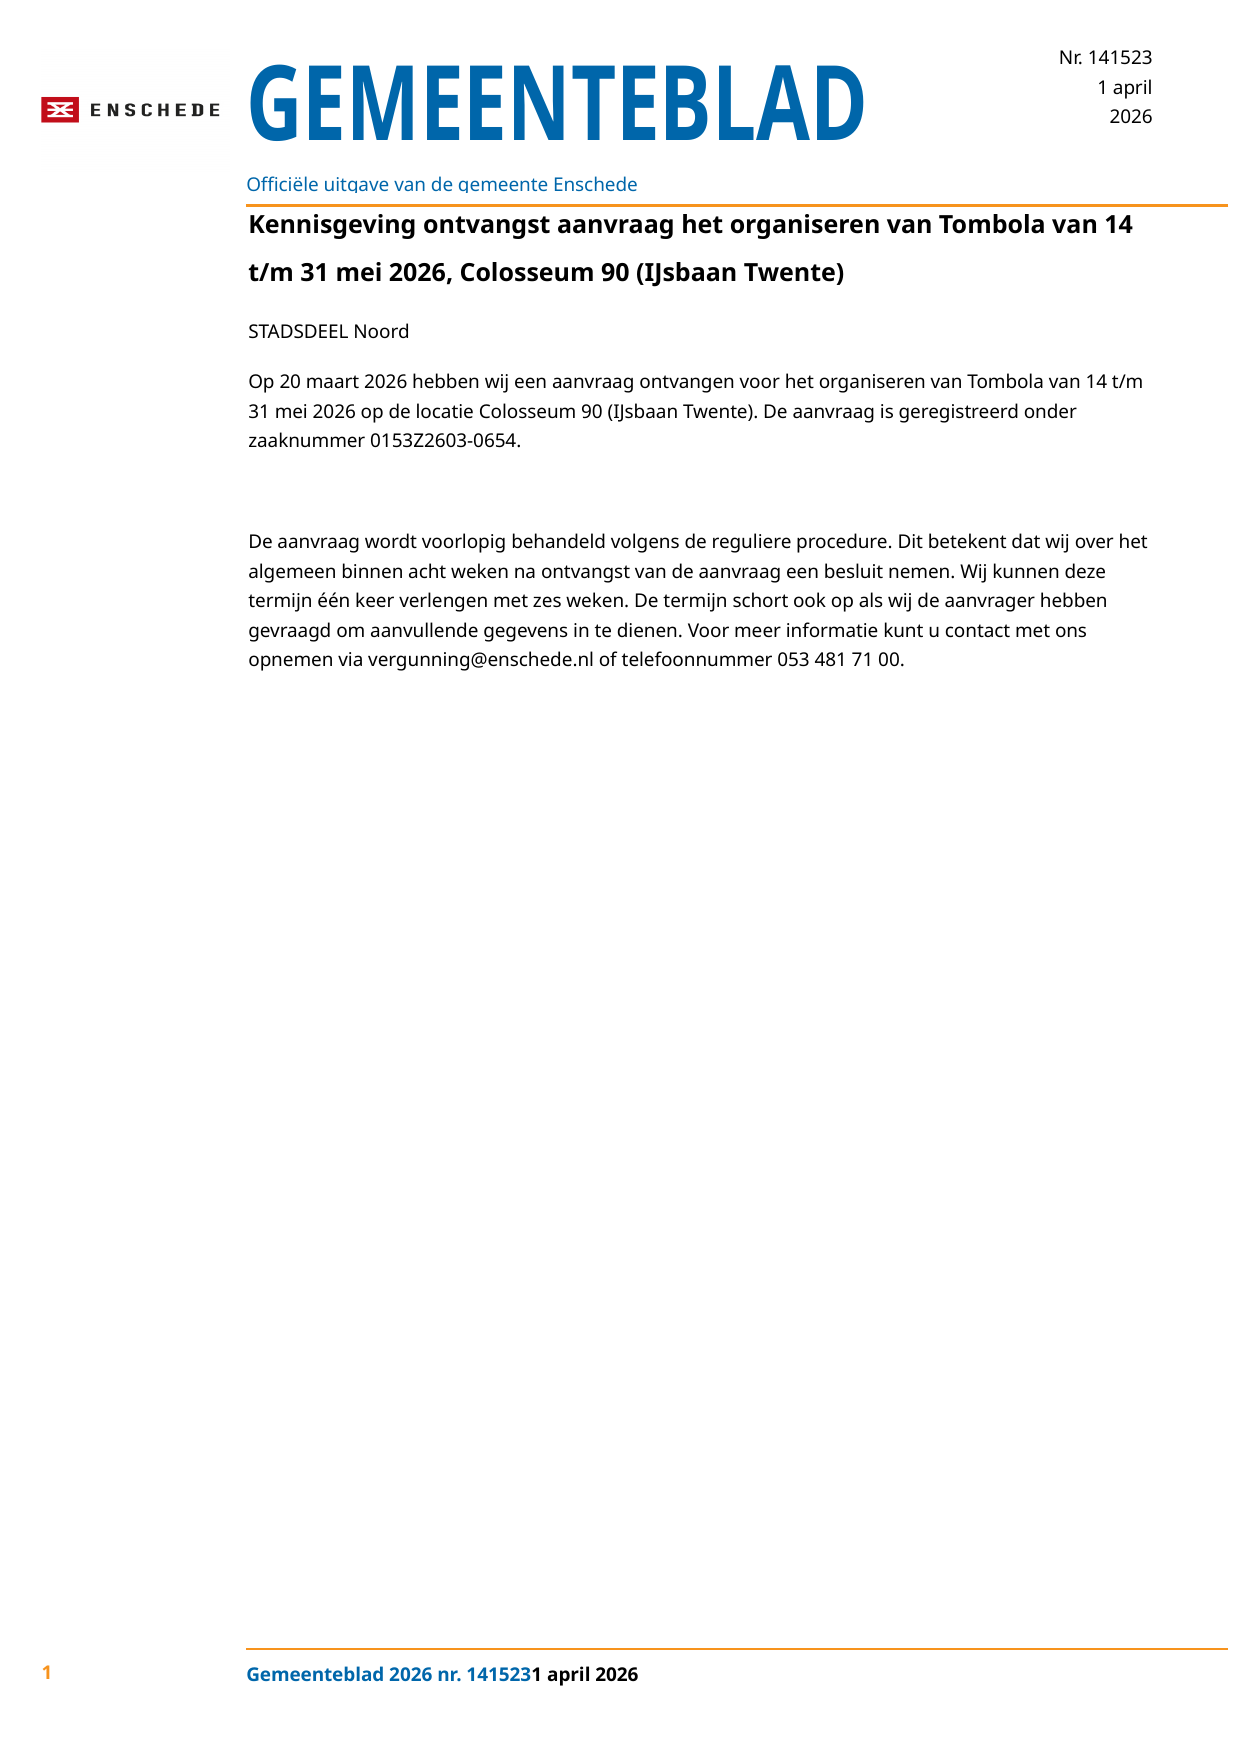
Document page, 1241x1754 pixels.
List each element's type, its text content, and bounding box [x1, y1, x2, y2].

picture [41, 47, 231, 172]
text Op 20 maart 2026 hebben wij een aanvraag ontvangen voor het organiseren van Tombola van 14 t/m 31 mei 2026 op de locatie Colosseum 90 (IJsbaan Twente). De aanvraag is geregistreerd onder zaaknummer 0153Z2603-0654. [248, 368, 1152, 453]
text STADSDEEL Noord [248, 318, 1152, 344]
text Kennisgeving ontvangst aanvraag het organiseren van Tombola van 14 t/m 31 mei 2026, Colosseum 90 (IJsbaan Twente) [248, 207, 1152, 288]
text De aanvraag wordt voorlopig behandeld volgens de reguliere procedure. Dit betekent dat wij over het algemeen binnen acht weken na ontvangst van de aanvraag een besluit nemen. Wij kunnen deze termijn één keer verlengen met zes weken. De termijn schort ook op als wij de aanvrager hebben gevraagd om aanvullende gegevens in te dienen. Voor meer informatie kunt u contact met ons opnemen via vergunning@enschede.nl of telefoonnummer 053 481 71 00. [248, 528, 1152, 672]
